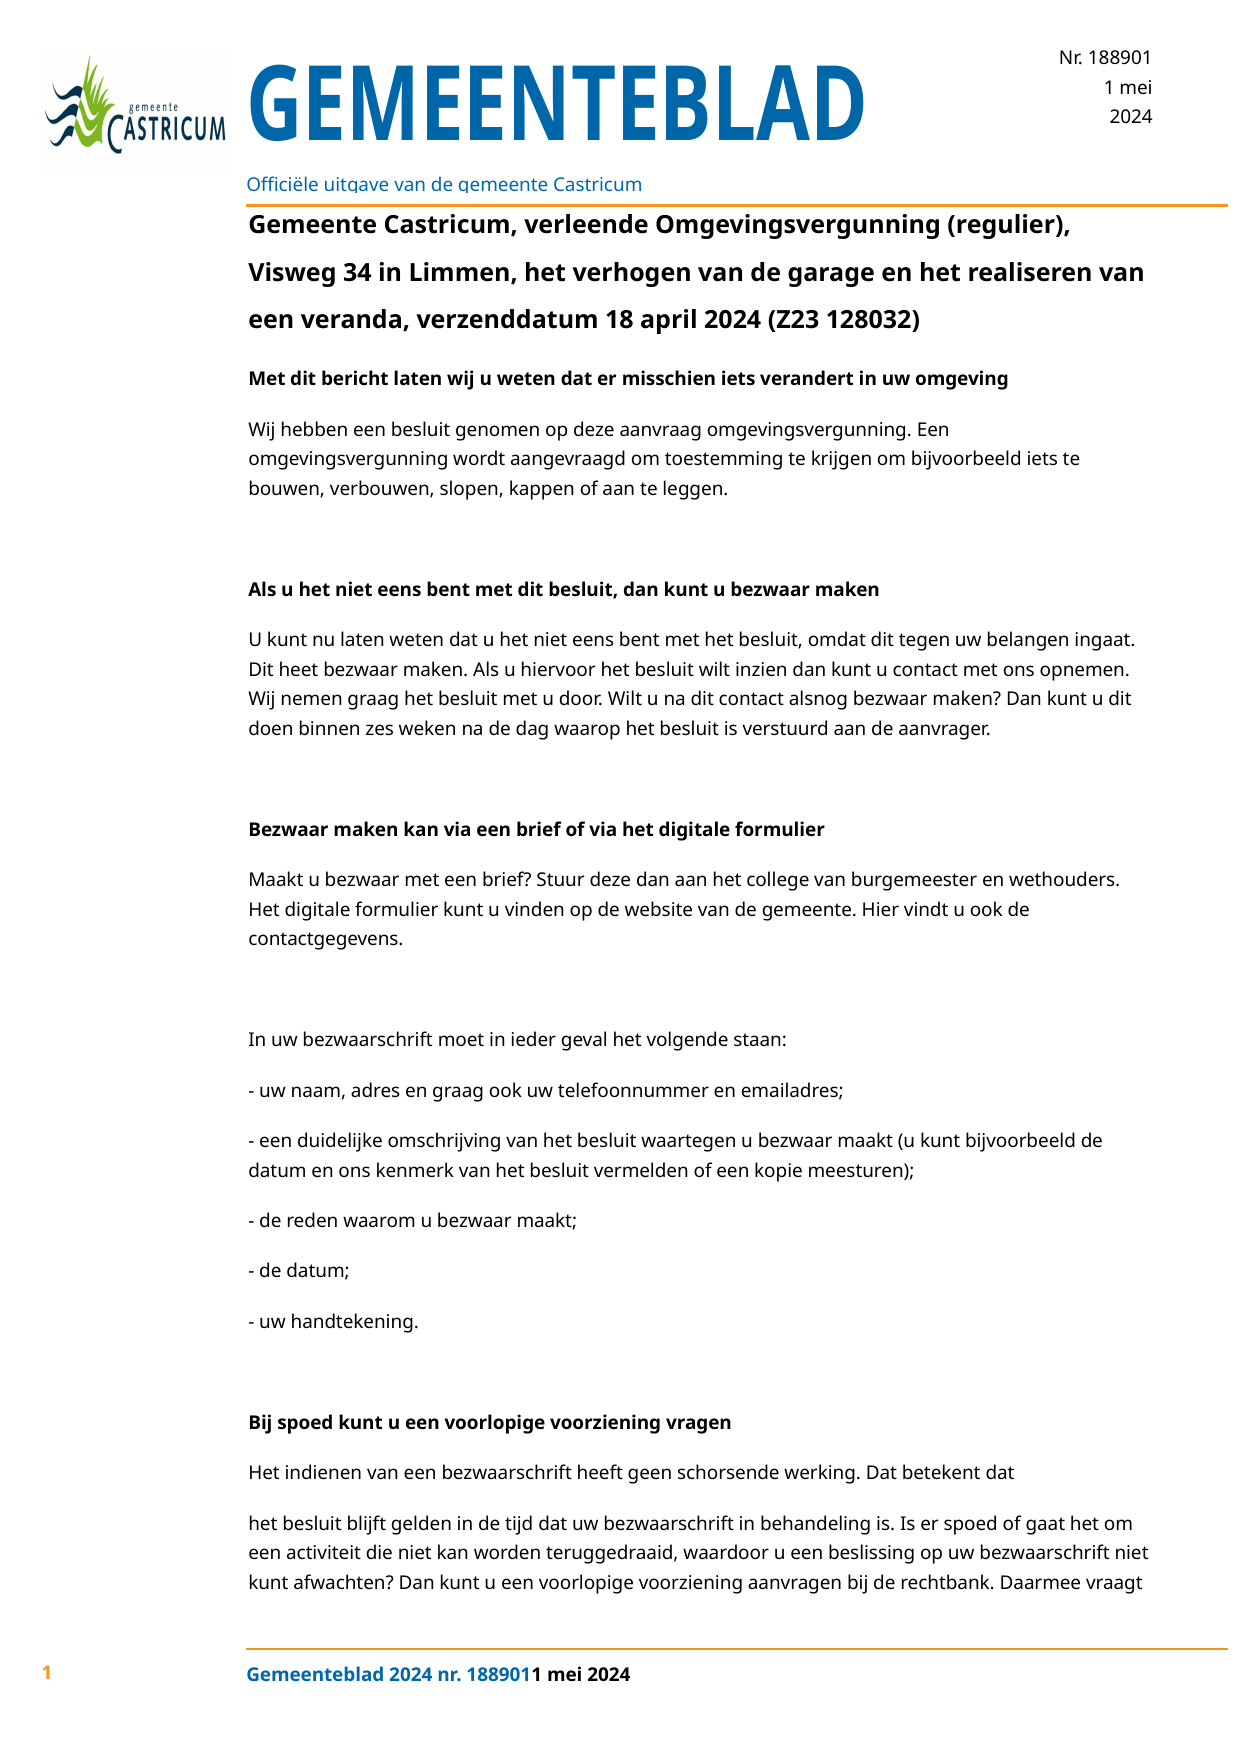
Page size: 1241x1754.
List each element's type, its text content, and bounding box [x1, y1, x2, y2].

text Het indienen van een bezwaarschrift heeft geen schorsende werking. Dat betekent dat [248, 1459, 1152, 1485]
text - de reden waarom u bezwaar maakt; [248, 1207, 1152, 1233]
text - de datum; [248, 1258, 1152, 1283]
picture [41, 47, 231, 172]
text - uw naam, adres en graag ook uw telefoonnummer en emailadres; [248, 1077, 1152, 1102]
text - uw handtekening. [248, 1308, 1152, 1334]
text U kunt nu laten weten dat u het niet eens bent met het besluit, omdat dit tegen uw belangen ingaat. Dit heet bezwaar maken. Als u hiervoor het besluit wilt inzien dan kunt u contact met ons opnemen. Wij nemen graag het besluit met u door. Wilt u na dit contact alsnog bezwaar maken? Dan kunt u dit doen binnen zes weken na de dag waarop het besluit is verstuurd aan de aanvrager. [248, 626, 1152, 741]
text Bezwaar maken kan via een brief of via het digitale formulier [248, 816, 1152, 842]
text - een duidelijke omschrijving van het besluit waartegen u bezwaar maakt (u kunt bijvoorbeeld de datum en ons kenmerk van het besluit vermelden of een kopie meesturen); [248, 1127, 1152, 1182]
text Gemeente Castricum, verleende Omgevingsvergunning (regulier), Visweg 34 in Limmen, het verhogen van de garage en het realiseren van een veranda, verzenddatum 18 april 2024 (Z23 128032) [248, 207, 1152, 336]
text Maakt u bezwaar met een brief? Stuur deze dan aan het college van burgemeester en wethouders. Het digitale formulier kunt u vinden op de website van de gemeente. Hier vindt u ook de contactgegevens. [248, 866, 1152, 951]
text Met dit bericht laten wij u weten dat er misschien iets verandert in uw omgeving [248, 366, 1152, 391]
text In uw bezwaarschrift moet in ieder geval het volgende staan: [248, 1026, 1152, 1052]
text Bij spoed kunt u een voorlopige voorziening vragen [248, 1409, 1152, 1434]
text het besluit blijft gelden in de tijd dat uw bezwaarschrift in behandeling is. Is er spoed of gaat het om een activiteit die niet kan worden teruggedraaid, waardoor u een beslissing op uw bezwaarschrift niet kunt afwachten? Dan kunt u een voorlopige voorziening aanvragen bij de rechtbank. Daarmee vraagt [248, 1510, 1152, 1594]
text Als u het niet eens bent met dit besluit, dan kunt u bezwaar maken [248, 576, 1152, 602]
text Wij hebben een besluit genomen op deze aanvraag omgevingsvergunning. Een omgevingsvergunning wordt aangevraagd om toestemming te krijgen om bijvoorbeeld iets te bouwen, verbouwen, slopen, kappen of aan te leggen. [248, 416, 1152, 501]
